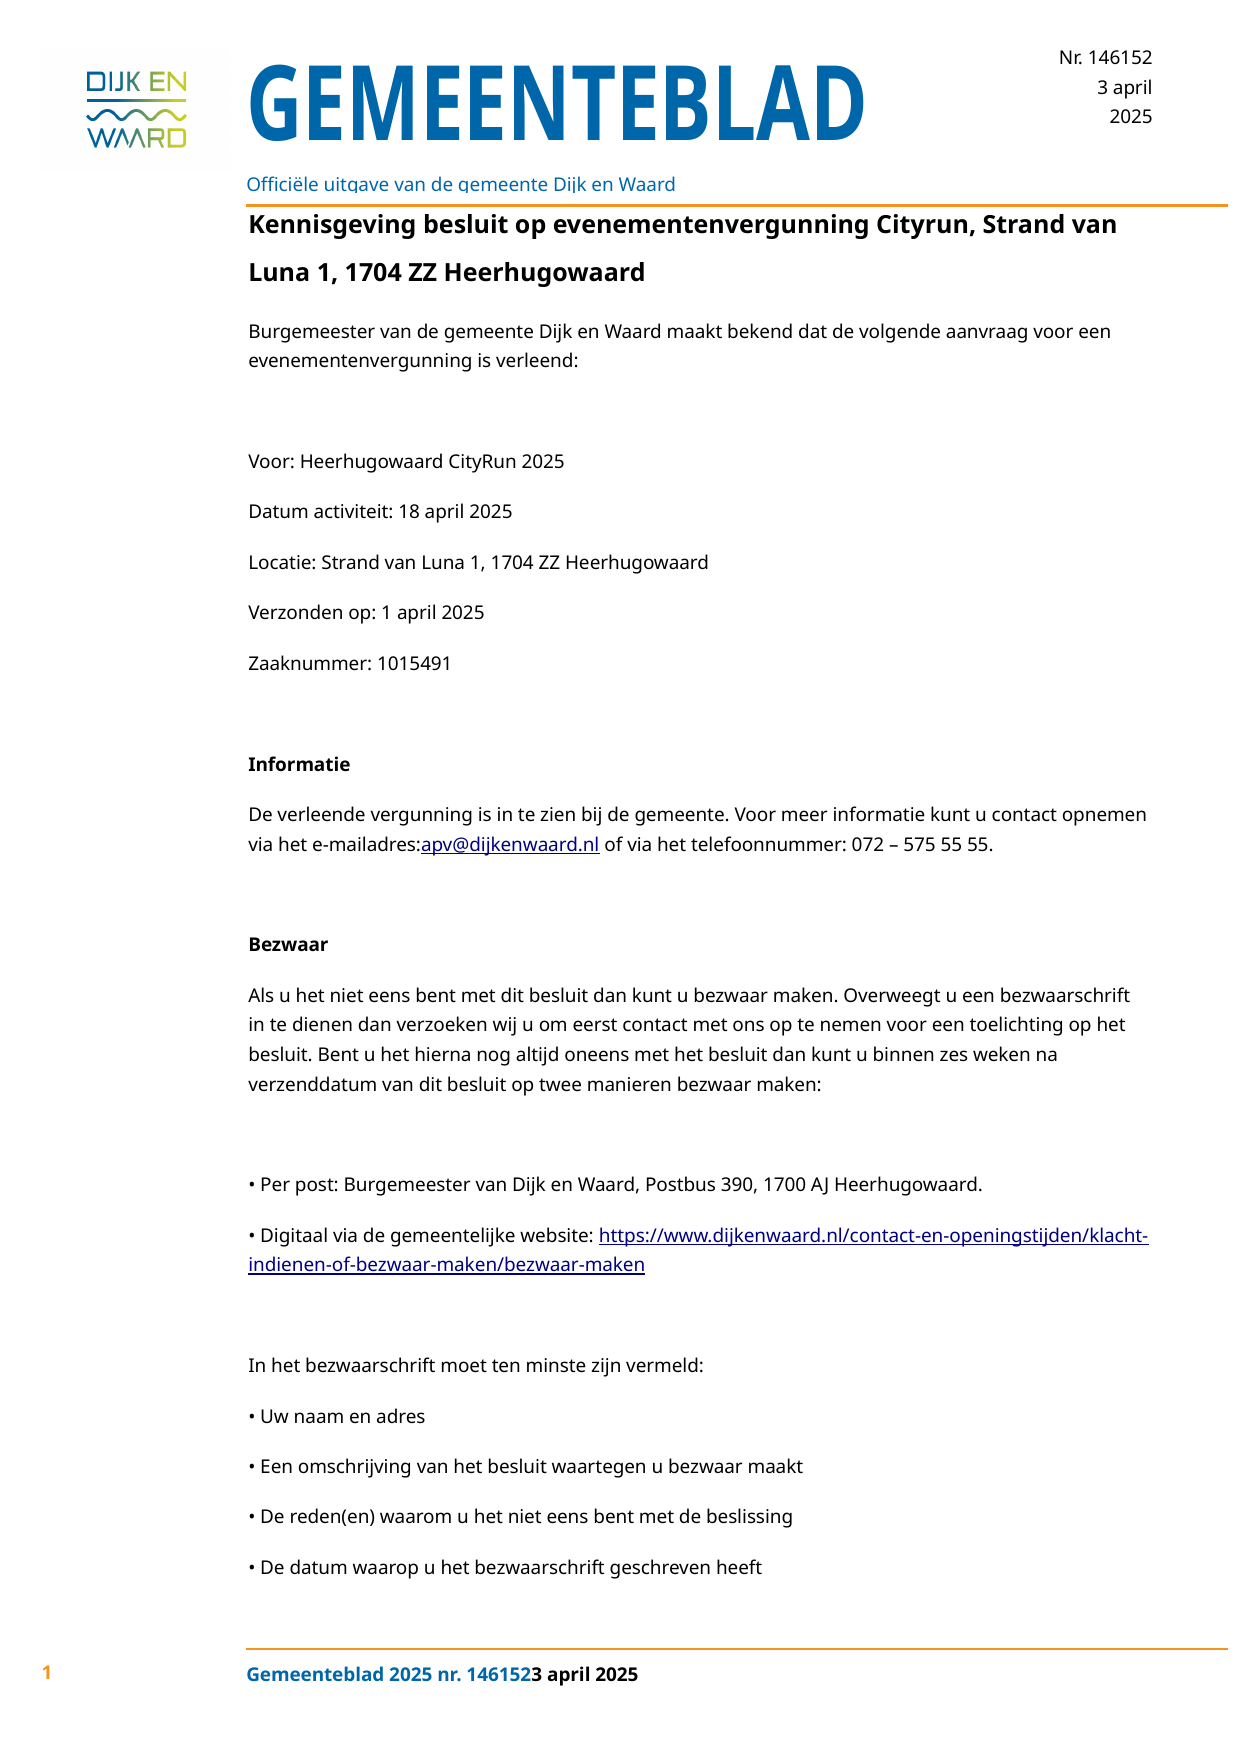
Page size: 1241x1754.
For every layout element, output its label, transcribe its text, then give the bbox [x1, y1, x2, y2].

text Bezwaar [248, 932, 1152, 957]
text Zaaknummer: 1015491 [248, 650, 1152, 676]
text • De reden(en) waarom u het niet eens bent met de beslissing [248, 1504, 1152, 1529]
text Verzonden op: 1 april 2025 [248, 599, 1152, 625]
text Als u het niet eens bent met dit besluit dan kunt u bezwaar maken. Overweegt u een bezwaarschrift in te dienen dan verzoeken wij u om eerst contact met ons op te nemen voor een toelichting op het besluit. Bent u het hierna nog altijd oneens met het besluit dan kunt u binnen zes weken na verzenddatum van dit besluit op twee manieren bezwaar maken: [248, 982, 1152, 1097]
text • Een omschrijving van het besluit waartegen u bezwaar maakt [248, 1453, 1152, 1479]
text Datum activiteit: 18 april 2025 [248, 499, 1152, 524]
text • Digitaal via de gemeentelijke website: https://www.dijkenwaard.nl/contact-en-openingstijden/klacht-indienen-of-bezwaar-maken/bezwaar-maken [248, 1222, 1152, 1277]
text • De datum waarop u het bezwaarschrift geschreven heeft [248, 1554, 1152, 1580]
text Locatie: Strand van Luna 1, 1704 ZZ Heerhugowaard [248, 549, 1152, 575]
text • Uw naam en adres [248, 1403, 1152, 1429]
text De verleende vergunning is in te zien bij de gemeente. Voor meer informatie kunt u contact opnemen via het e-mailadres:apv@dijkenwaard.nl of via het telefoonnummer: 072 – 575 55 55. [248, 801, 1152, 857]
text Voor: Heerhugowaard CityRun 2025 [248, 448, 1152, 474]
text • Per post: Burgemeester van Dijk en Waard, Postbus 390, 1700 AJ Heerhugowaard. [248, 1172, 1152, 1197]
text Burgemeester van de gemeente Dijk en Waard maakt bekend dat de volgende aanvraag voor een evenementenvergunning is verleend: [248, 318, 1152, 373]
text In het bezwaarschrift moet ten minste zijn vermeld: [248, 1352, 1152, 1378]
text Informatie [248, 751, 1152, 777]
text Kennisgeving besluit op evenementenvergunning Cityrun, Strand van Luna 1, 1704 ZZ Heerhugowaard [248, 207, 1152, 288]
picture [41, 47, 231, 172]
